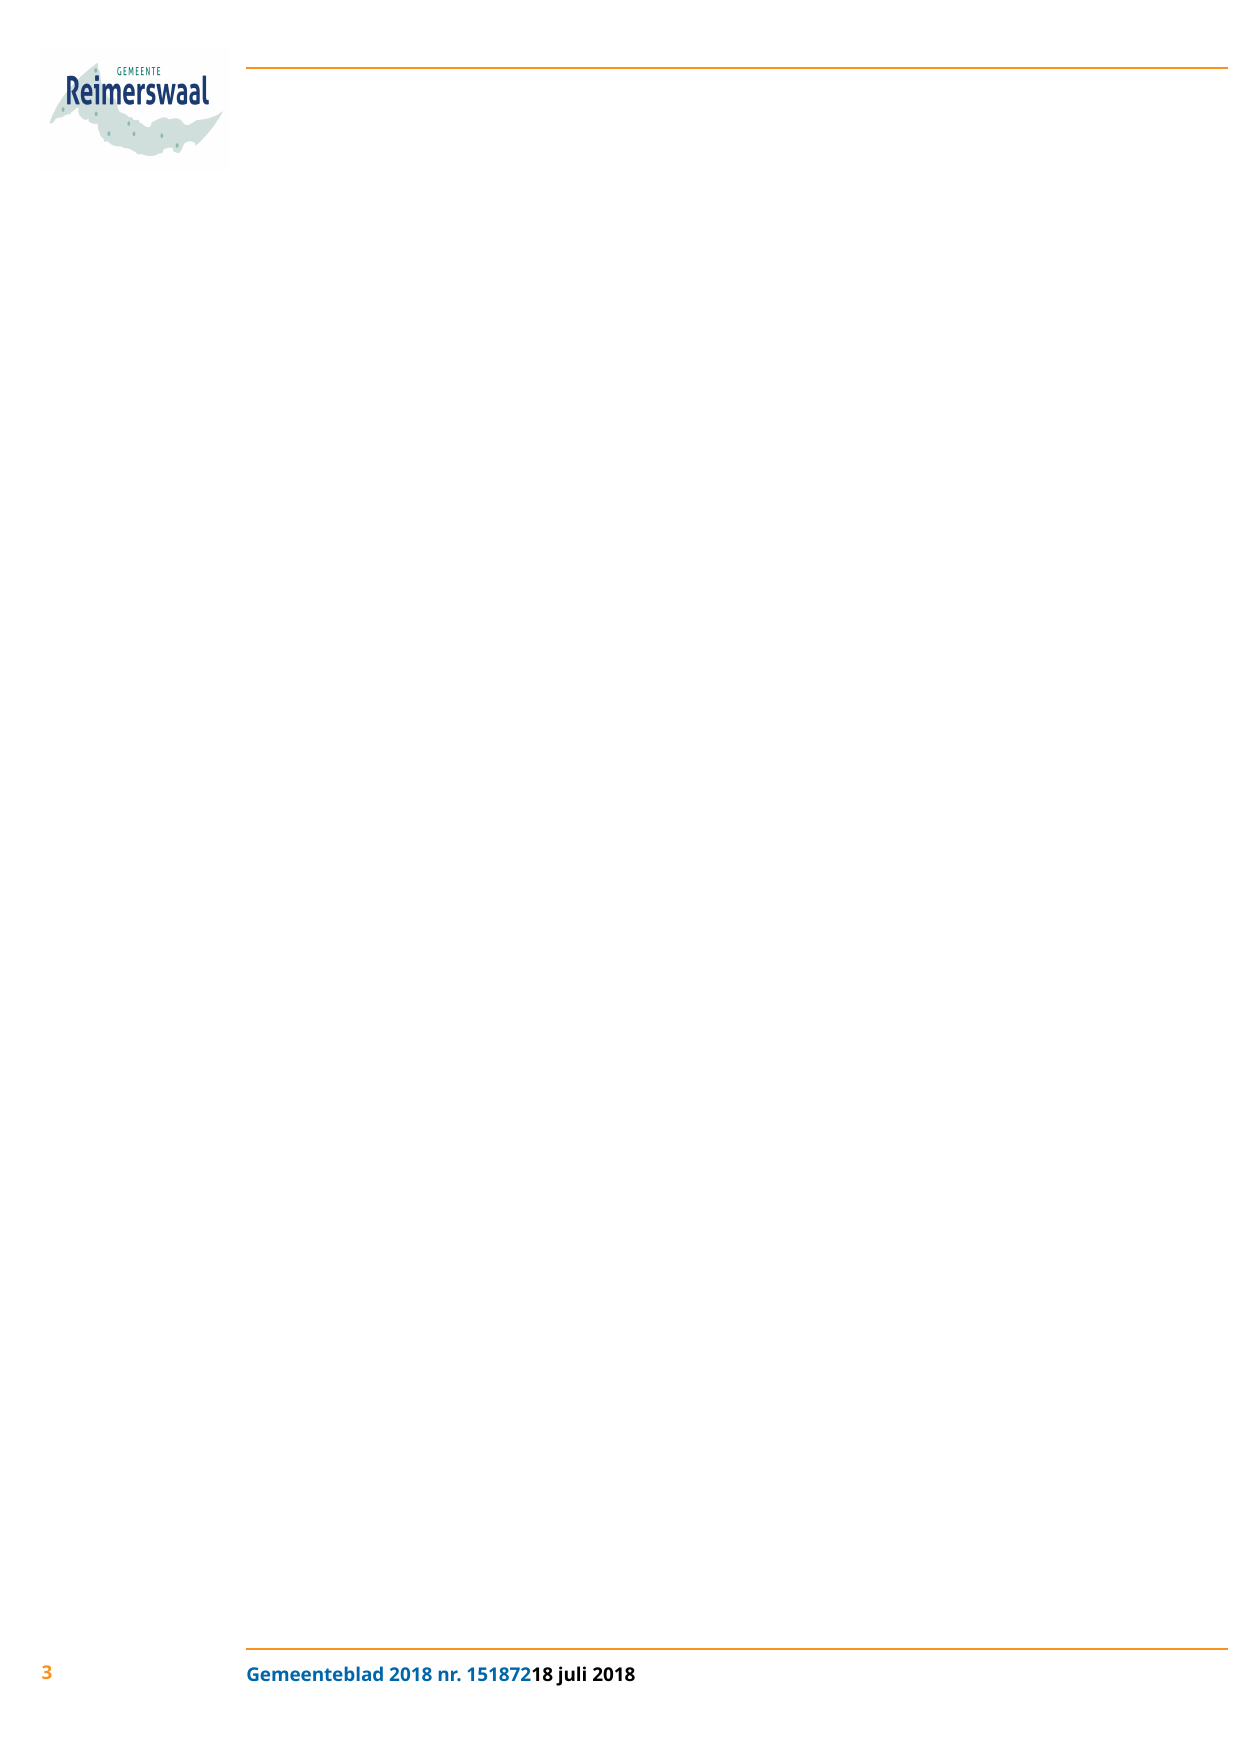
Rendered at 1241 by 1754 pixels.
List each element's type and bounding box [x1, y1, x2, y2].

picture [41, 47, 231, 172]
